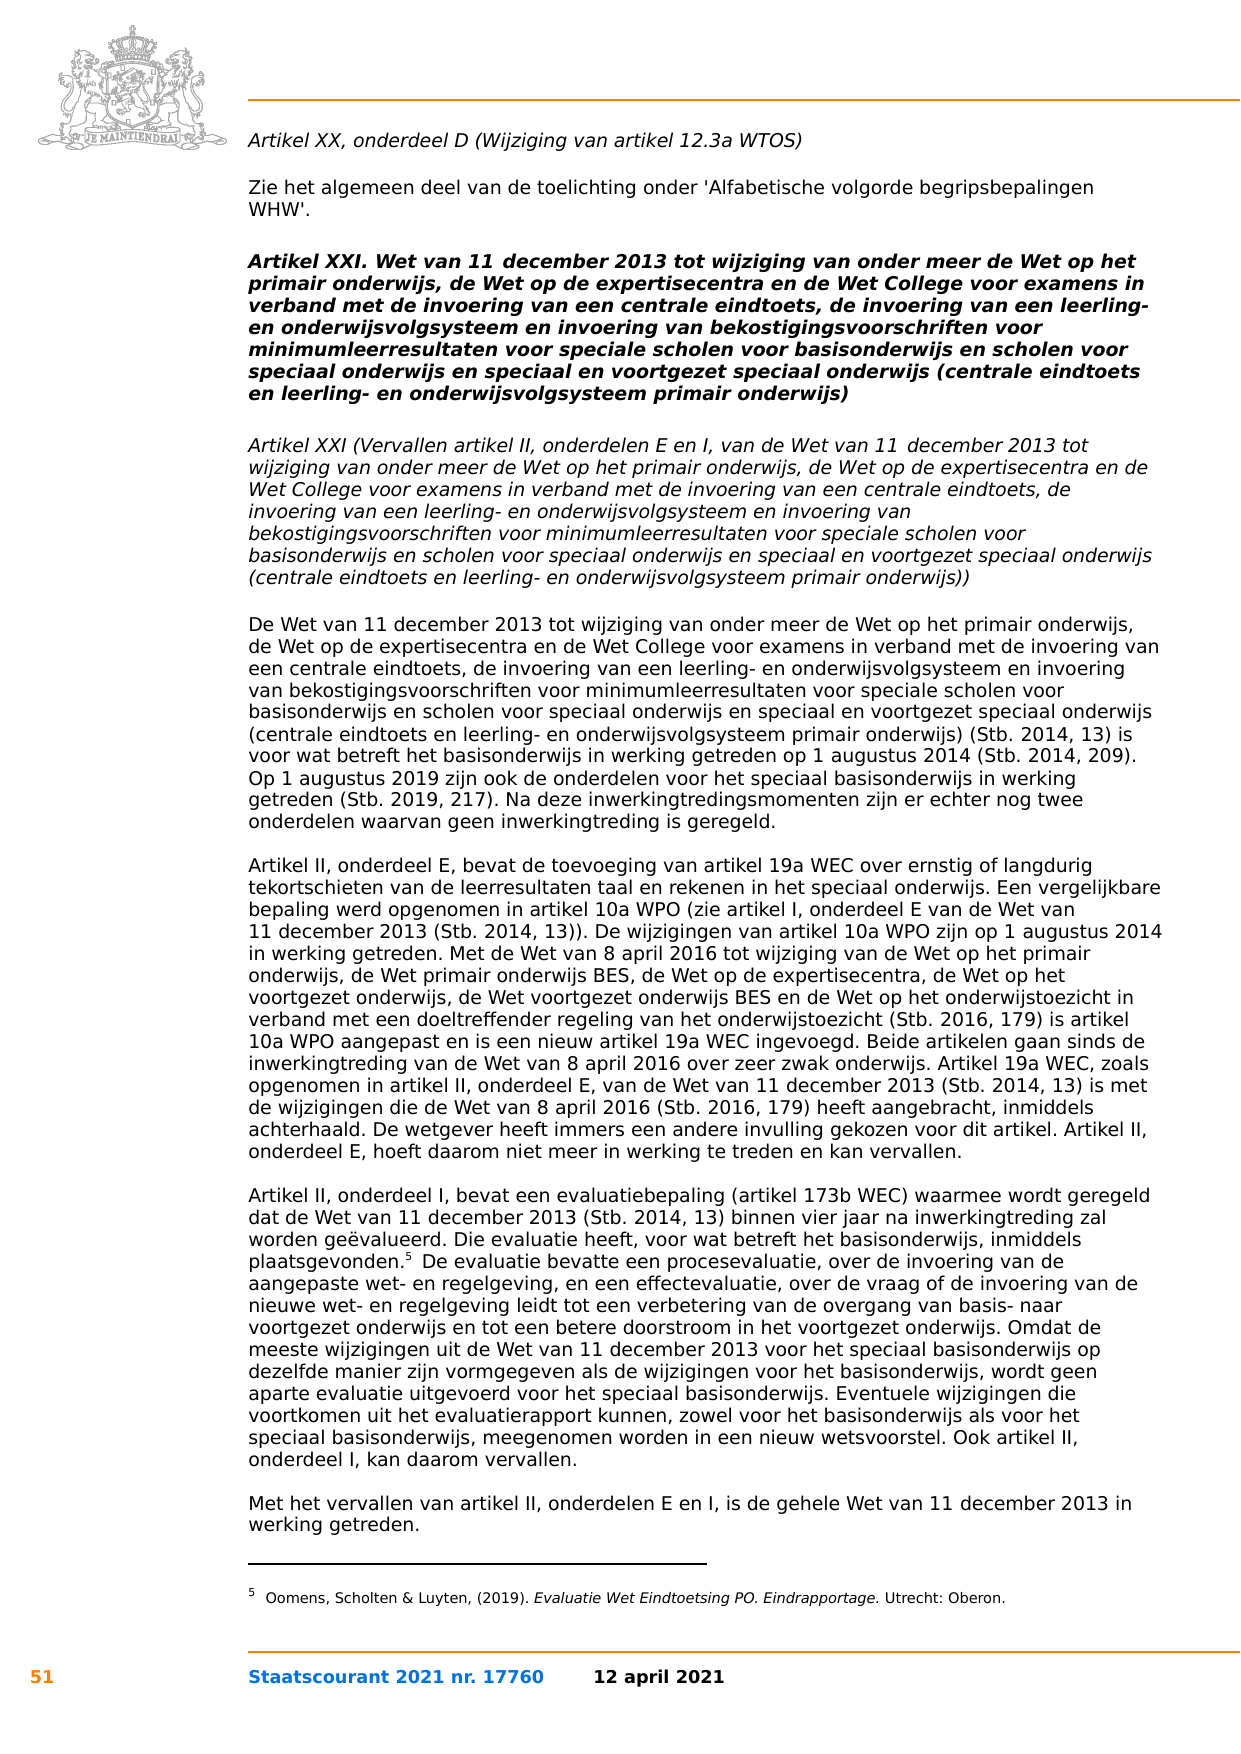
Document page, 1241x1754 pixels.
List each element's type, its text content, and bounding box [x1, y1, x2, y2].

text Zie het algemeen deel van de toelichting onder 'Alfabetische volgorde begripsbepalingen WHW'. [248, 177, 1163, 221]
text De Wet van 11 december 2013 tot wijziging van onder meer de Wet op het primair onderwijs, de Wet op de expertisecentra en de Wet College voor examens in verband met de invoering van een centrale eindtoets, de invoering van een leerling- en onderwijsvolgsysteem en invoering van bekostigingsvoorschriften voor minimumleerresultaten voor speciale scholen voor basisonderwijs en scholen voor speciaal onderwijs en speciaal en voortgezet speciaal onderwijs (centrale eindtoets en leerling- en onderwijsvolgsysteem primair onderwijs) (Stb. 2014, 13) is voor wat betreft het basisonderwijs in werking getreden op 1 augustus 2014 (Stb. 2014, 209). Op 1 augustus 2019 zijn ook de onderdelen voor het speciaal basisonderwijs in werking getreden (Stb. 2019, 217). Na deze inwerkingtredingsmomenten zijn er echter nog twee onderdelen waarvan geen inwerkingtreding is geregeld. [248, 613, 1163, 833]
text Artikel II, onderdeel E, bevat de toevoeging van artikel 19a WEC over ernstig of langdurig tekortschieten van de leerresultaten taal en rekenen in het speciaal onderwijs. Een vergelijkbare bepaling werd opgenomen in artikel 10a WPO (zie artikel I, onderdeel E van de Wet van 11 december 2013 (Stb. 2014, 13)). De wijzigingen van artikel 10a WPO zijn op 1 augustus 2014 in werking getreden. Met de Wet van 8 april 2016 tot wijziging van de Wet op het primair onderwijs, de Wet primair onderwijs BES, de Wet op de expertisecentra, de Wet op het voortgezet onderwijs, de Wet voortgezet onderwijs BES en de Wet op het onderwijstoezicht in verband met een doeltreffender regeling van het onderwijstoezicht (Stb. 2016, 179) is artikel 10a WPO aangepast en is een nieuw artikel 19a WEC ingevoegd. Beide artikelen gaan sinds de inwerkingtreding van de Wet van 8 april 2016 over zeer zwak onderwijs. Artikel 19a WEC, zoals opgenomen in artikel II, onderdeel E, van de Wet van 11 december 2013 (Stb. 2014, 13) is met de wijzigingen die de Wet van 8 april 2016 (Stb. 2016, 179) heeft aangebracht, inmiddels achterhaald. De wetgever heeft immers een andere invulling gekozen voor dit artikel. Artikel II, onderdeel E, hoeft daarom niet meer in werking te treden en kan vervallen. [248, 855, 1163, 1163]
subtitle Artikel XX, onderdeel D (Wijziging van artikel 12.3a WTOS) [248, 130, 1163, 152]
text Met het vervallen van artikel II, onderdelen E en I, is de gehele Wet van 11 december 2013 in werking getreden. [248, 1492, 1163, 1536]
picture [38, 25, 227, 150]
subtitle Artikel XXI (Vervallen artikel II, onderdelen E en I, van de Wet van 11 december 2013 tot wijziging van onder meer de Wet op het primair onderwijs, de Wet op de expertisecentra en de Wet College voor examens in verband met de invoering van een centrale eindtoets, de invoering van een leerling- en onderwijsvolgsysteem en invoering van bekostigingsvoorschriften voor minimumleerresultaten voor speciale scholen voor basisonderwijs en scholen voor speciaal onderwijs en speciaal en voortgezet speciaal onderwijs (centrale eindtoets en leerling- en onderwijsvolgsysteem primair onderwijs)) [248, 435, 1163, 588]
text Artikel II, onderdeel I, bevat een evaluatiebepaling (artikel 173b WEC) waarmee wordt geregeld dat de Wet van 11 december 2013 (Stb. 2014, 13) binnen vier jaar na inwerkingtreding zal worden geëvalueerd. Die evaluatie heeft, voor wat betreft het basisonderwijs, inmiddels plaatsgevonden. De evaluatie bevatte een procesevaluatie, over de invoering van de aangepaste wet- en regelgeving, en een effectevaluatie, over de vraag of de invoering van de nieuwe wet- en regelgeving leidt tot een verbetering van de overgang van basis- naar voortgezet onderwijs en tot een betere doorstroom in het voortgezet onderwijs. Omdat de meeste wijzigingen uit de Wet van 11 december 2013 voor het speciaal basisonderwijs op dezelfde manier zijn vormgegeven als de wijzigingen voor het basisonderwijs, wordt geen aparte evaluatie uitgevoerd voor het speciaal basisonderwijs. Eventuele wijzigingen die voortkomen uit het evaluatierapport kunnen, zowel voor het basisonderwijs als voor het speciaal basisonderwijs, meegenomen worden in een nieuw wetsvoorstel. Ook artikel II, onderdeel I, kan daarom vervallen. [248, 1185, 1163, 1471]
text Oomens, Scholten & Luyten, (2019). Evaluatie Wet Eindtoetsing PO. Eindrapportage. Utrecht: Oberon. [248, 1586, 1163, 1608]
subtitle Artikel XXI. Wet van 11 december 2013 tot wijziging van onder meer de Wet op het primair onderwijs, de Wet op de expertisecentra en de Wet College voor examens in verband met de invoering van een centrale eindtoets, de invoering van een leerling- en onderwijsvolgsysteem en invoering van bekostigingsvoorschriften voor minimumleerresultaten voor speciale scholen voor basisonderwijs en scholen voor speciaal onderwijs en speciaal en voortgezet speciaal onderwijs (centrale eindtoets en leerling- en onderwijsvolgsysteem primair onderwijs) [248, 251, 1163, 405]
